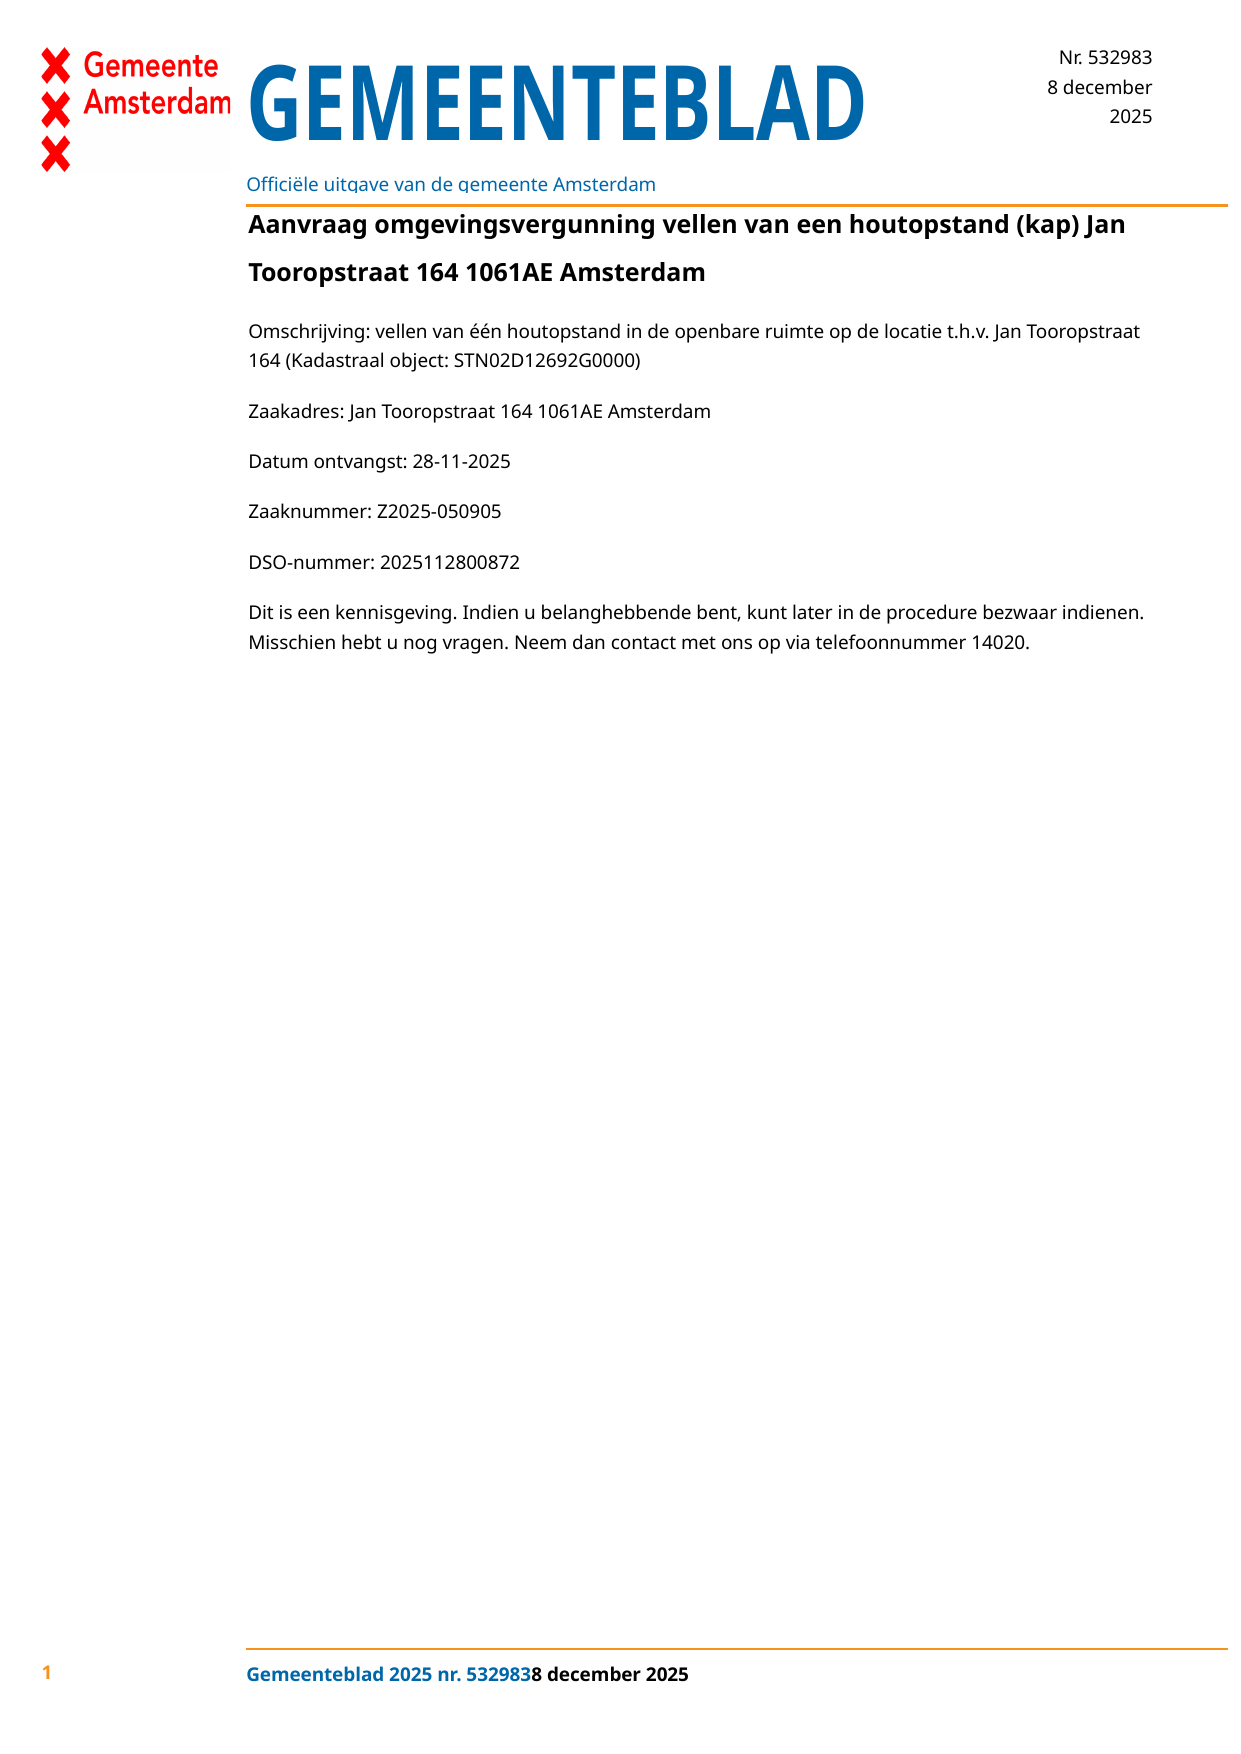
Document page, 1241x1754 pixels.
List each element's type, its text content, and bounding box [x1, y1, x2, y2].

picture [41, 47, 231, 172]
text Dit is een kennisgeving. Indien u belanghebbende bent, kunt later in de procedure bezwaar indienen. Misschien hebt u nog vragen. Neem dan contact met ons op via telefoonnummer 14020. [248, 599, 1152, 655]
text Zaaknummer: Z2025-050905 [248, 499, 1152, 524]
text DSO-nummer: 2025112800872 [248, 549, 1152, 575]
text Omschrijving: vellen van één houtopstand in de openbare ruimte op de locatie t.h.v. Jan Tooropstraat 164 (Kadastraal object: STN02D12692G0000) [248, 318, 1152, 373]
text Datum ontvangst: 28-11-2025 [248, 448, 1152, 474]
text Aanvraag omgevingsvergunning vellen van een houtopstand (kap) Jan Tooropstraat 164 1061AE Amsterdam [248, 207, 1152, 288]
text Zaakadres: Jan Tooropstraat 164 1061AE Amsterdam [248, 398, 1152, 424]
